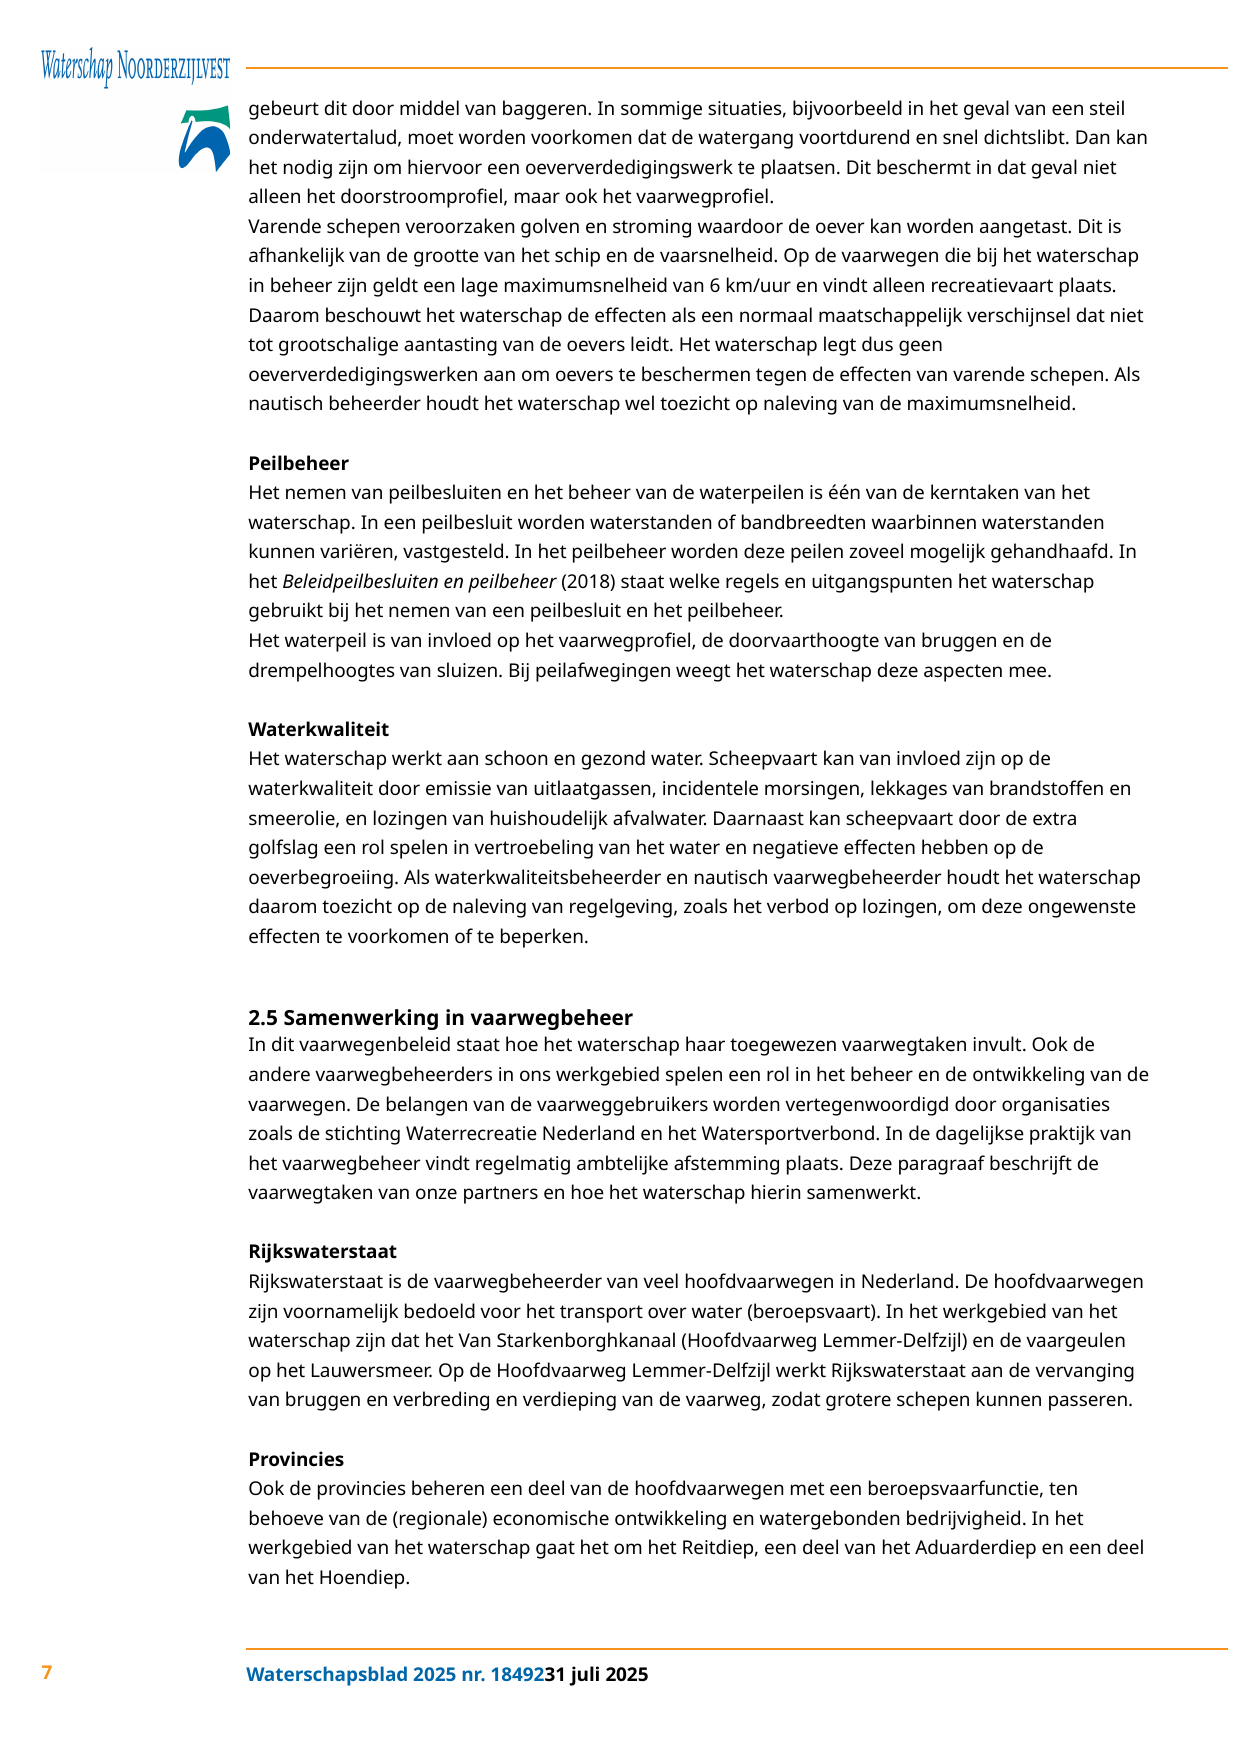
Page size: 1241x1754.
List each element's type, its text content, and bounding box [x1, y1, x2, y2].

text Het waterschap werkt aan schoon en gezond water. Scheepvaart kan van invloed zijn op de waterkwaliteit door emissie van uitlaatgassen, incidentele morsingen, lekkages van brandstoffen en smeerolie, en lozingen van huishoudelijk afvalwater. Daarnaast kan scheepvaart door de extra golfslag een rol spelen in vertroebeling van het water en negatieve effecten hebben op de oeverbegroeiing. Als waterkwaliteitsbeheerder en nautisch vaarwegbeheerder houdt het waterschap daarom toezicht op de naleving van regelgeving, zoals het verbod op lozingen, om deze ongewenste effecten te voorkomen of te beperken. [248, 746, 1152, 949]
text Het waterpeil is van invloed op het vaarwegprofiel, de doorvaarthoogte van bruggen en de drempelhoogtes van sluizen. Bij peilafwegingen weegt het waterschap deze aspecten mee. [248, 627, 1152, 683]
text Rijkswaterstaat is de vaarwegbeheerder van veel hoofdvaarwegen in Nederland. De hoofdvaarwegen zijn voornamelijk bedoeld voor het transport over water (beroepsvaart). In het werkgebied van het waterschap zijn dat het Van Starkenborghkanaal (Hoofdvaarweg Lemmer-Delfzijl) en de vaargeulen op het Lauwersmeer. Op de Hoofdvaarweg Lemmer-Delfzijl werkt Rijkswaterstaat aan de vervanging van bruggen en verbreding en verdieping van de vaarweg, zodat grotere schepen kunnen passeren. [248, 1268, 1152, 1412]
text gebeurt dit door middel van baggeren. In sommige situaties, bijvoorbeeld in het geval van een steil onderwatertalud, moet worden voorkomen dat de watergang voortdurend en snel dichtslibt. Dan kan het nodig zijn om hiervoor een oeververdedigingswerk te plaatsen. Dit beschermt in dat geval niet alleen het doorstroomprofiel, maar ook het vaarwegprofiel. [248, 95, 1152, 209]
text Het nemen van peilbesluiten en het beheer van de waterpeilen is één van de kerntaken van het waterschap. In een peilbesluit worden waterstanden of bandbreedten waarbinnen waterstanden kunnen variëren, vastgesteld. In het peilbeheer worden deze peilen zoveel mogelijk gehandhaafd. In het Beleidpeilbesluiten en peilbeheer (2018) staat welke regels en uitgangspunten het waterschap gebruikt bij het nemen van een peilbesluit en het peilbeheer. [248, 479, 1152, 623]
text 2.5 Samenwerking in vaarwegbeheer [248, 1003, 1152, 1032]
text Varende schepen veroorzaken golven en stroming waardoor de oever kan worden aangetast. Dit is afhankelijk van de grootte van het schip en de vaarsnelheid. Op de vaarwegen die bij het waterschap in beheer zijn geldt een lage maximumsnelheid van 6 km/uur en vindt alleen recreatievaart plaats. Daarom beschouwt het waterschap de effecten als een normaal maatschappelijk verschijnsel dat niet tot grootschalige aantasting van de oevers leidt. Het waterschap legt dus geen oeververdedigingswerken aan om oevers te beschermen tegen de effecten van varende schepen. Als nautisch beheerder houdt het waterschap wel toezicht op naleving van de maximumsnelheid. [248, 213, 1152, 416]
text In dit vaarwegenbeleid staat hoe het waterschap haar toegewezen vaarwegtaken invult. Ook de andere vaarwegbeheerders in ons werkgebied spelen een rol in het beheer en de ontwikkeling van de vaarwegen. De belangen van de vaarweggebruikers worden vertegenwoordigd door organisaties zoals de stichting Waterrecreatie Nederland en het Watersportverbond. In de dagelijkse praktijk van het vaarwegbeheer vindt regelmatig ambtelijke afstemming plaats. Deze paragraaf beschrijft de vaarwegtaken van onze partners en hoe het waterschap hierin samenwerkt. [248, 1032, 1152, 1205]
text Ook de provincies beheren een deel van de hoofdvaarwegen met een beroepsvaarfunctie, ten behoeve van de (regionale) economische ontwikkeling en watergebonden bedrijvigheid. In het werkgebied van het waterschap gaat het om het Reitdiep, een deel van het Aduarderdiep en een deel van het Hoendiep. [248, 1475, 1152, 1590]
text Rijkswaterstaat [248, 1239, 1152, 1264]
text Provincies [248, 1446, 1152, 1471]
picture [41, 47, 231, 172]
text Peilbeheer [248, 450, 1152, 476]
text Waterkwaliteit [248, 716, 1152, 742]
